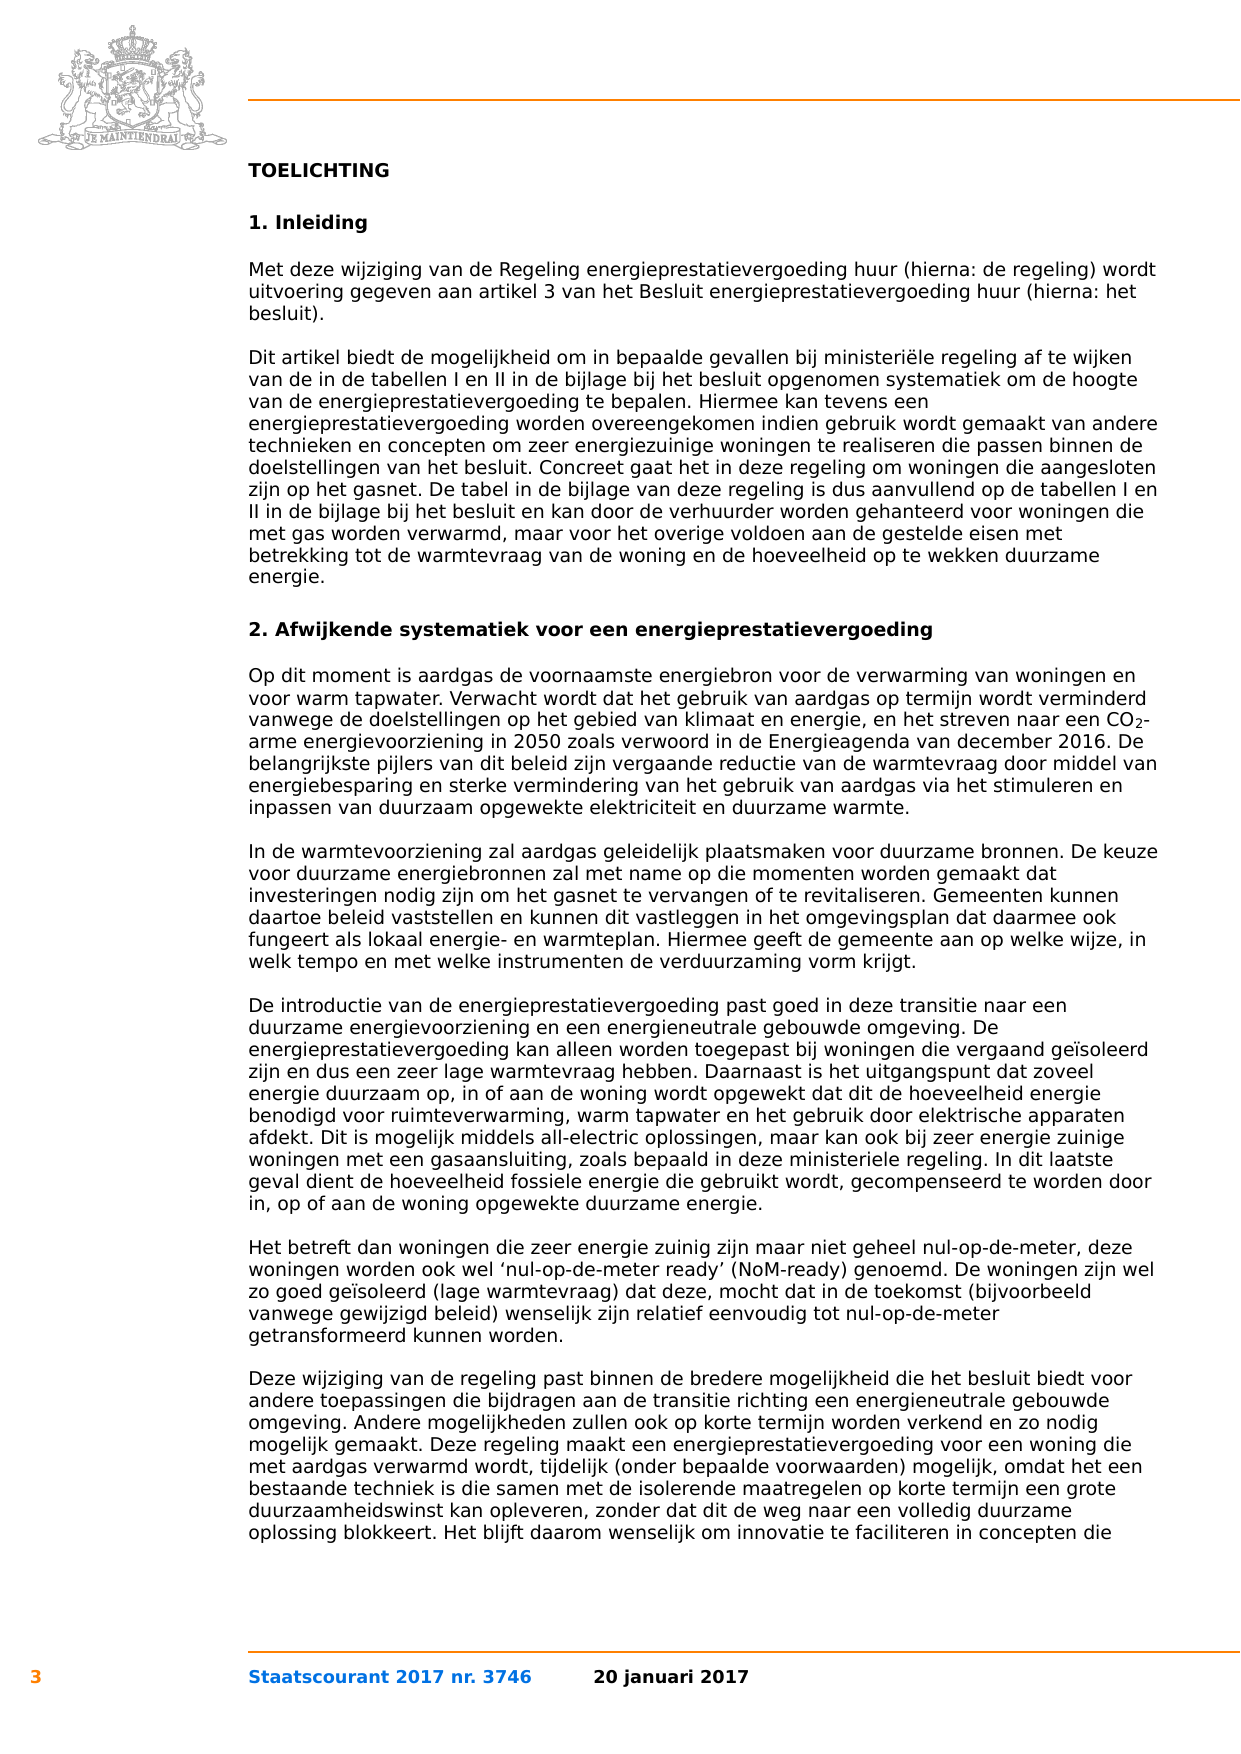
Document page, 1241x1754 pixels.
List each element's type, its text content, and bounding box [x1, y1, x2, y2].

text Met deze wijziging van de Regeling energieprestatievergoeding huur (hierna: de regeling) wordt uitvoering gegeven aan artikel 3 van het Besluit energieprestatievergoeding huur (hierna: het besluit). [248, 259, 1163, 325]
picture [38, 25, 227, 150]
text De introductie van de energieprestatievergoeding past goed in deze transitie naar een duurzame energievoorziening en een energieneutrale gebouwde omgeving. De energieprestatievergoeding kan alleen worden toegepast bij woningen die vergaand geïsoleerd zijn en dus een zeer lage warmtevraag hebben. Daarnaast is het uitgangspunt dat zoveel energie duurzaam op, in of aan de woning wordt opgewekt dat dit de hoeveelheid energie benodigd voor ruimteverwarming, warm tapwater en het gebruik door elektrische apparaten afdekt. Dit is mogelijk middels all-electric oplossingen, maar kan ook bij zeer energie zuinige woningen met een gasaansluiting, zoals bepaald in deze ministeriele regeling. In dit laatste geval dient de hoeveelheid fossiele energie die gebruikt wordt, gecompenseerd te worden door in, op of aan de woning opgewekte duurzame energie. [248, 995, 1163, 1215]
text Deze wijziging van de regeling past binnen de bredere mogelijkheid die het besluit biedt voor andere toepassingen die bijdragen aan de transitie richting een energieneutrale gebouwde omgeving. Andere mogelijkheden zullen ook op korte termijn worden verkend en zo nodig mogelijk gemaakt. Deze regeling maakt een energieprestatievergoeding voor een woning die met aardgas verwarmd wordt, tijdelijk (onder bepaalde voorwaarden) mogelijk, omdat het een bestaande techniek is die samen met de isolerende maatregelen op korte termijn een grote duurzaamheidswinst kan opleveren, zonder dat dit de weg naar een volledig duurzame oplossing blokkeert. Het blijft daarom wenselijk om innovatie te faciliteren in concepten die [248, 1368, 1163, 1544]
subtitle 1. Inleiding [248, 212, 1163, 234]
text Het betreft dan woningen die zeer energie zuinig zijn maar niet geheel nul-op-de-meter, deze woningen worden ook wel ‘nul-op-de-meter ready’ (NoM-ready) genoemd. De woningen zijn wel zo goed geïsoleerd (lage warmtevraag) dat deze, mocht dat in de toekomst (bijvoorbeeld vanwege gewijzigd beleid) wenselijk zijn relatief eenvoudig tot nul-op-de-meter getransformeerd kunnen worden. [248, 1237, 1163, 1346]
subtitle TOELICHTING [248, 160, 1163, 182]
text Op dit moment is aardgas de voornaamste energiebron voor de verwarming van woningen en voor warm tapwater. Verwacht wordt dat het gebruik van aardgas op termijn wordt verminderd vanwege de doelstellingen op het gebied van klimaat en energie, en het streven naar een CO2-arme energievoorziening in 2050 zoals verwoord in de Energieagenda van december 2016. De belangrijkste pijlers van dit beleid zijn vergaande reductie van de warmtevraag door middel van energiebesparing en sterke vermindering van het gebruik van aardgas via het stimuleren en inpassen van duurzaam opgewekte elektriciteit en duurzame warmte. [248, 665, 1163, 819]
text In de warmtevoorziening zal aardgas geleidelijk plaatsmaken voor duurzame bronnen. De keuze voor duurzame energiebronnen zal met name op die momenten worden gemaakt dat investeringen nodig zijn om het gasnet te vervangen of te revitaliseren. Gemeenten kunnen daartoe beleid vaststellen en kunnen dit vastleggen in het omgevingsplan dat daarmee ook fungeert als lokaal energie- en warmteplan. Hiermee geeft de gemeente aan op welke wijze, in welk tempo en met welke instrumenten de verduurzaming vorm krijgt. [248, 841, 1163, 973]
subtitle 2. Afwijkende systematiek voor een energieprestatievergoeding [248, 618, 1163, 640]
text Dit artikel biedt de mogelijkheid om in bepaalde gevallen bij ministeriële regeling af te wijken van de in de tabellen I en II in de bijlage bij het besluit opgenomen systematiek om de hoogte van de energieprestatievergoeding te bepalen. Hiermee kan tevens een energieprestatievergoeding worden overeengekomen indien gebruik wordt gemaakt van andere technieken en concepten om zeer energiezuinige woningen te realiseren die passen binnen de doelstellingen van het besluit. Concreet gaat het in deze regeling om woningen die aangesloten zijn op het gasnet. De tabel in de bijlage van deze regeling is dus aanvullend op de tabellen I en II in de bijlage bij het besluit en kan door de verhuurder worden gehanteerd voor woningen die met gas worden verwarmd, maar voor het overige voldoen aan de gestelde eisen met betrekking tot de warmtevraag van de woning en de hoeveelheid op te wekken duurzame energie. [248, 347, 1163, 588]
